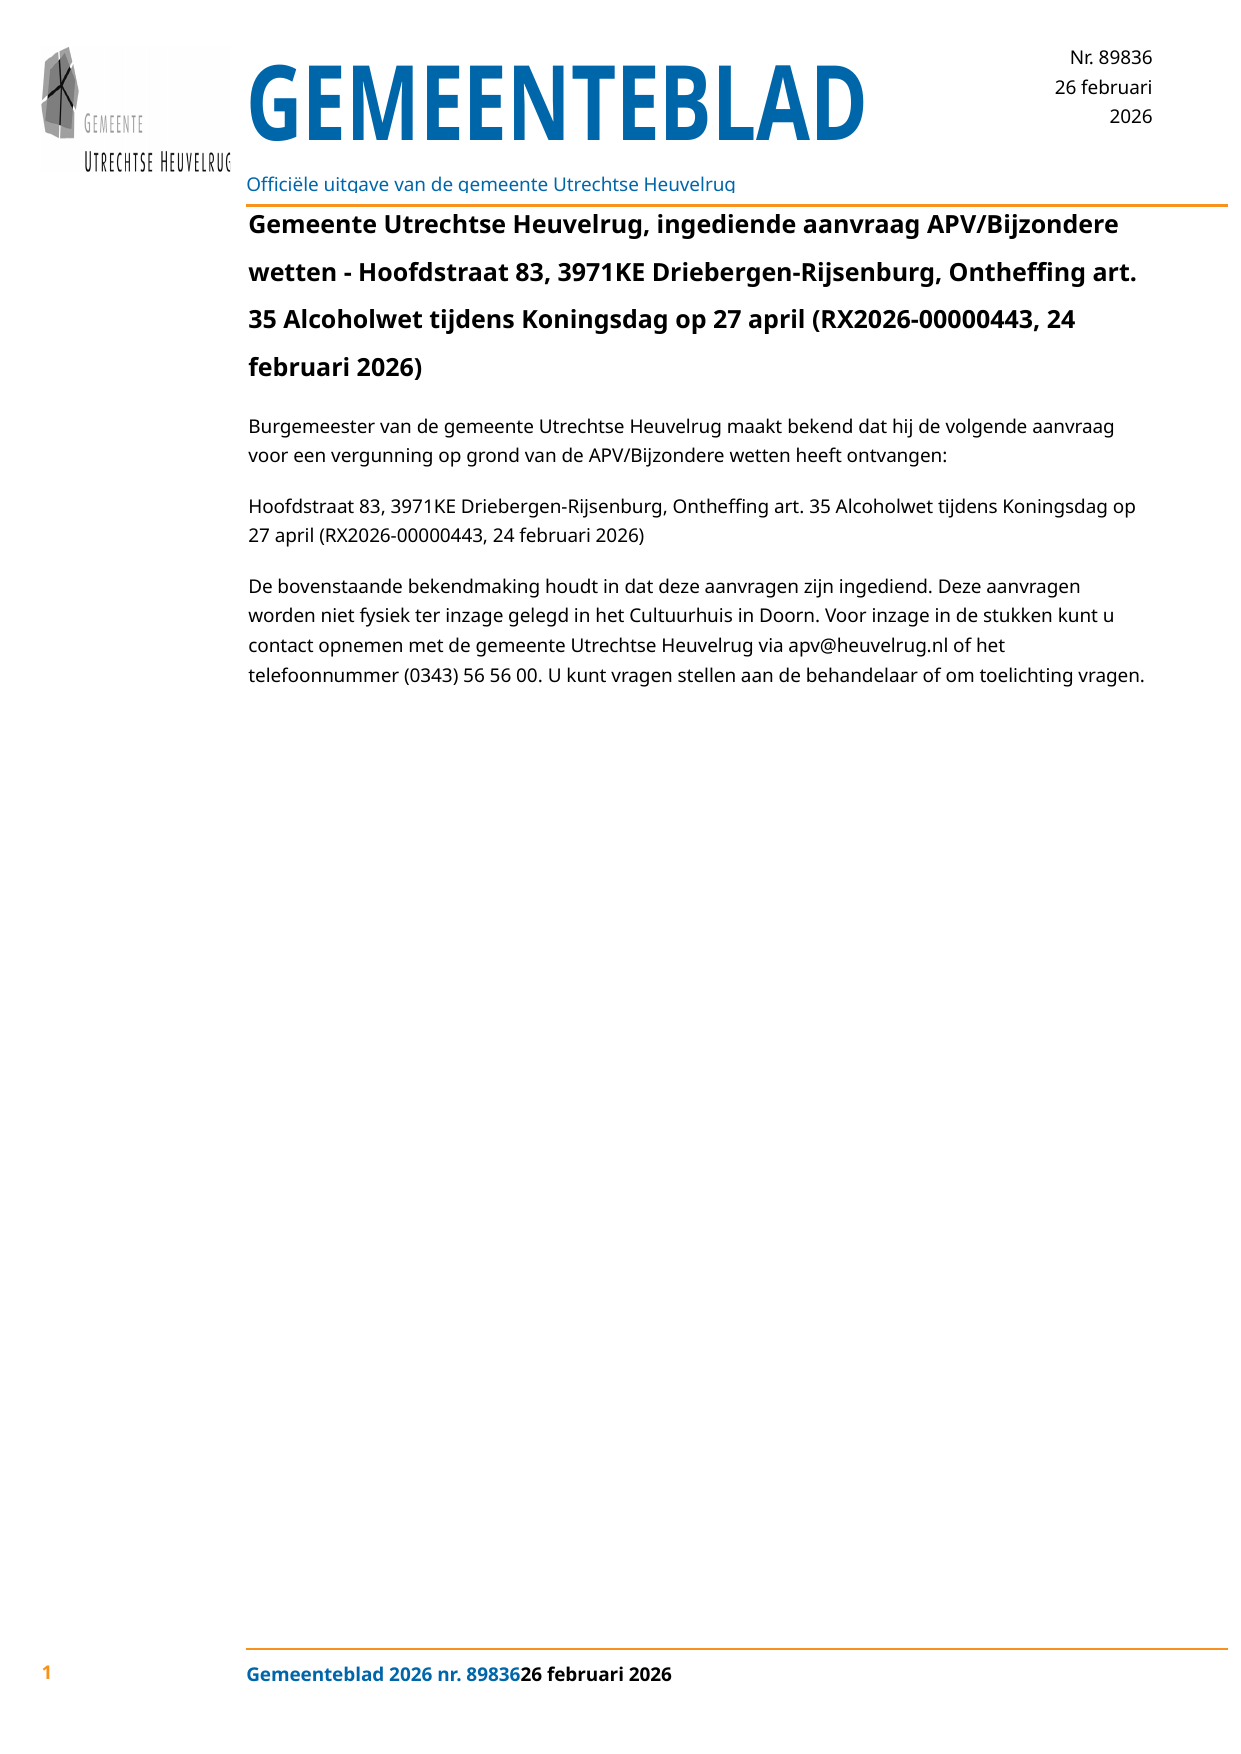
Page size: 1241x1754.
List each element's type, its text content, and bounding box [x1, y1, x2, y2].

text De bovenstaande bekendmaking houdt in dat deze aanvragen zijn ingediend. Deze aanvragen worden niet fysiek ter inzage gelegd in het Cultuurhuis in Doorn. Voor inzage in de stukken kunt u contact opnemen met de gemeente Utrechtse Heuvelrug via apv@heuvelrug.nl of het telefoonnummer (0343) 56 56 00. U kunt vragen stellen aan de behandelaar of om toelichting vragen. [248, 573, 1152, 688]
picture [41, 47, 231, 172]
text Gemeente Utrechtse Heuvelrug, ingediende aanvraag APV/Bijzondere wetten - Hoofdstraat 83, 3971KE Driebergen-Rijsenburg, Ontheffing art. 35 Alcoholwet tijdens Koningsdag op 27 april (RX2026-00000443, 24 februari 2026) [248, 207, 1152, 384]
text Hoofdstraat 83, 3971KE Driebergen-Rijsenburg, Ontheffing art. 35 Alcoholwet tijdens Koningsdag op 27 april (RX2026-00000443, 24 februari 2026) [248, 493, 1152, 548]
text Burgemeester van de gemeente Utrechtse Heuvelrug maakt bekend dat hij de volgende aanvraag voor een vergunning op grond van de APV/Bijzondere wetten heeft ontvangen: [248, 413, 1152, 468]
